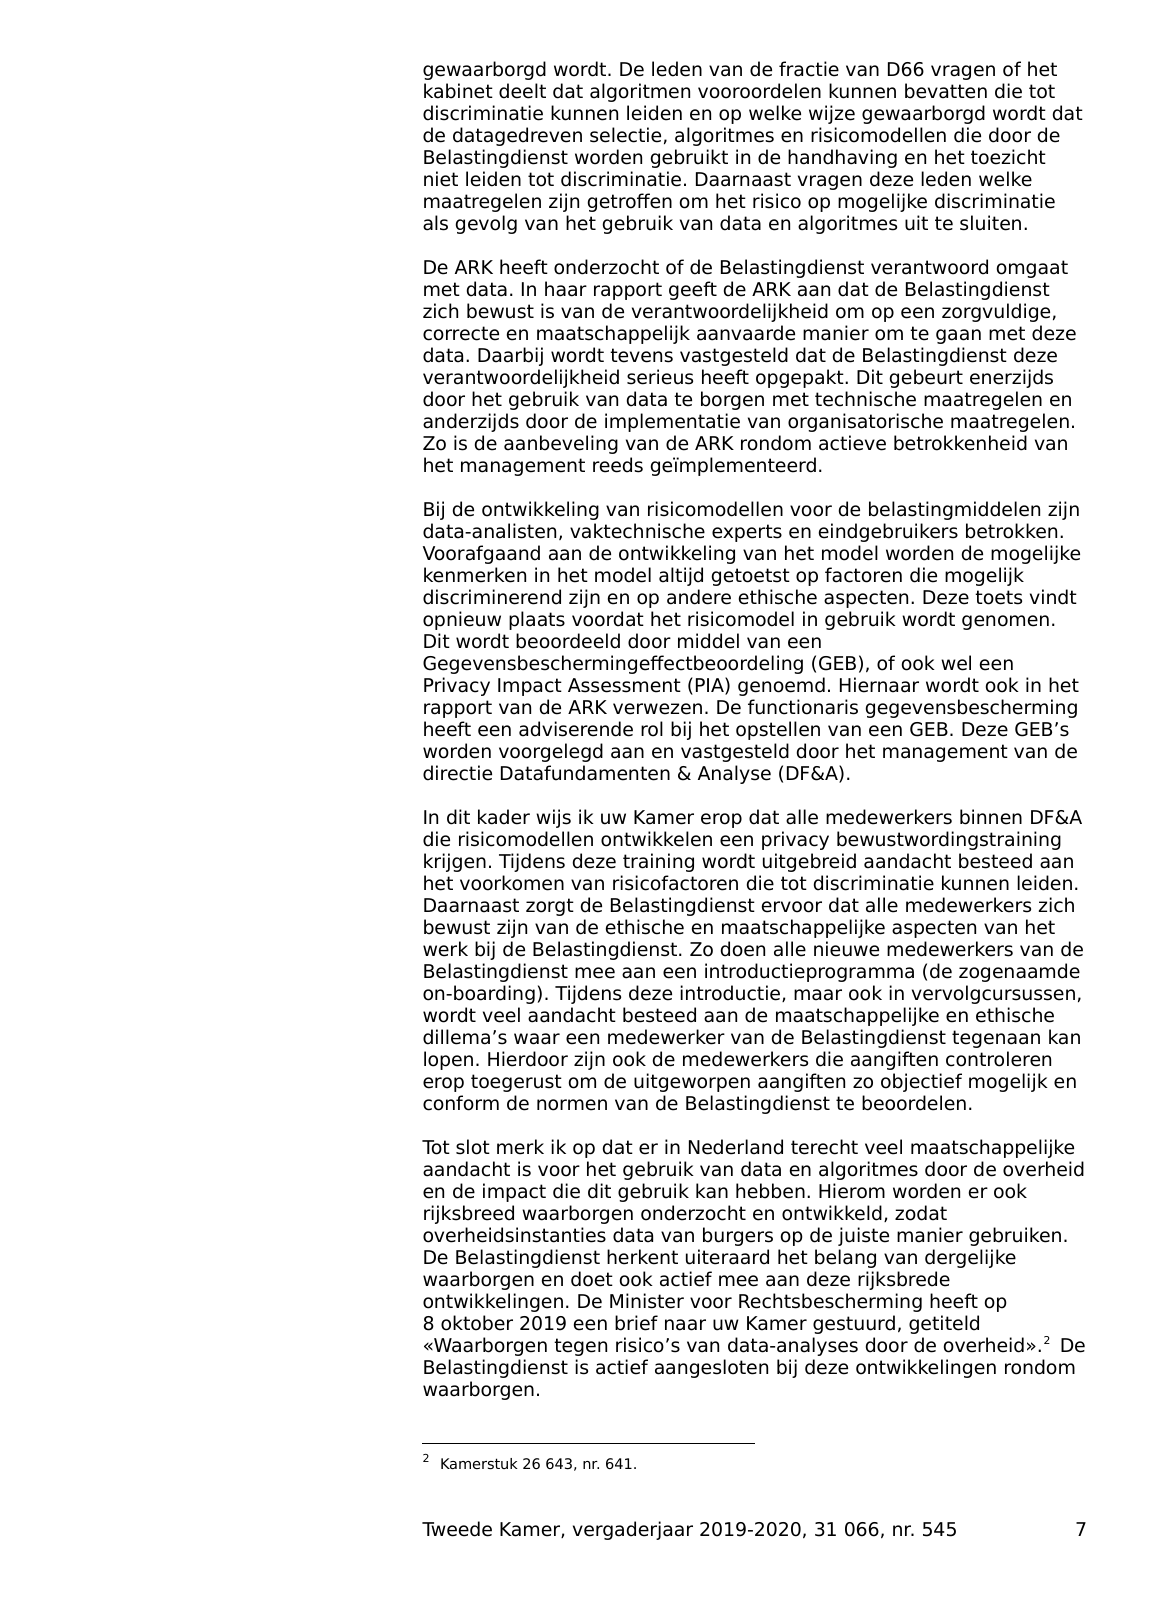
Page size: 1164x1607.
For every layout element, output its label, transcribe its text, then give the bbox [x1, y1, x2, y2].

text Bij de ontwikkeling van risicomodellen voor de belastingmiddelen zijn data-analisten, vaktechnische experts en eindgebruikers betrokken. Voorafgaand aan de ontwikkeling van het model worden de mogelijke kenmerken in het model altijd getoetst op factoren die mogelijk discriminerend zijn en op andere ethische aspecten. Deze toets vindt opnieuw plaats voordat het risicomodel in gebruik wordt genomen. Dit wordt beoordeeld door middel van een Gegevensbeschermingeffectbeoordeling (GEB), of ook wel een Privacy Impact Assessment (PIA) genoemd. Hiernaar wordt ook in het rapport van de ARK verwezen. De functionaris gegevensbescherming heeft een adviserende rol bij het opstellen van een GEB. Deze GEB’s worden voorgelegd aan en vastgesteld door het management van de directie Datafundamenten & Analyse (DF&A). [422, 499, 1087, 785]
text Daarnaast zorgt de Belastingdienst ervoor dat alle medewerkers zich bewust zijn van de ethische en maatschappelijke aspecten van het werk bij de Belastingdienst. Zo doen alle nieuwe medewerkers van de Belastingdienst mee aan een introductieprogramma (de zogenaamde on-boarding). Tijdens deze introductie, maar ook in vervolgcursussen, wordt veel aandacht besteed aan de maatschappelijke en ethische dillema’s waar een medewerker van de Belastingdienst tegenaan kan lopen. Hierdoor zijn ook de medewerkers die aangiften controleren erop toegerust om de uitgeworpen aangiften zo objectief mogelijk en conform de normen van de Belastingdienst te beoordelen. [422, 895, 1087, 1115]
text In dit kader wijs ik uw Kamer erop dat alle medewerkers binnen DF&A die risicomodellen ontwikkelen een privacy bewustwordingstraining krijgen. Tijdens deze training wordt uitgebreid aandacht besteed aan het voorkomen van risicofactoren die tot discriminatie kunnen leiden. [422, 807, 1087, 895]
text Kamerstuk 26 643, nr. 641. [422, 1452, 1087, 1474]
text Tot slot merk ik op dat er in Nederland terecht veel maatschappelijke aandacht is voor het gebruik van data en algoritmes door de overheid en de impact die dit gebruik kan hebben. Hierom worden er ook rijksbreed waarborgen onderzocht en ontwikkeld, zodat overheidsinstanties data van burgers op de juiste manier gebruiken. De Belastingdienst herkent uiteraard het belang van dergelijke waarborgen en doet ook actief mee aan deze rijksbrede ontwikkelingen. De Minister voor Rechtsbescherming heeft op 8 oktober 2019 een brief naar uw Kamer gestuurd, getiteld «Waarborgen tegen risico’s van data-analyses door de overheid». De Belastingdienst is actief aangesloten bij deze ontwikkelingen rondom waarborgen. [422, 1137, 1087, 1401]
text De ARK heeft onderzocht of de Belastingdienst verantwoord omgaat met data. In haar rapport geeft de ARK aan dat de Belastingdienst zich bewust is van de verantwoordelijkheid om op een zorgvuldige, correcte en maatschappelijk aanvaarde manier om te gaan met deze data. Daarbij wordt tevens vastgesteld dat de Belastingdienst deze verantwoordelijkheid serieus heeft opgepakt. Dit gebeurt enerzijds door het gebruik van data te borgen met technische maatregelen en anderzijds door de implementatie van organisatorische maatregelen. Zo is de aanbeveling van de ARK rondom actieve betrokkenheid van het management reeds geïmplementeerd. [422, 257, 1087, 477]
text gewaarborgd wordt. De leden van de fractie van D66 vragen of het kabinet deelt dat algoritmen vooroordelen kunnen bevatten die tot discriminatie kunnen leiden en op welke wijze gewaarborgd wordt dat de datagedreven selectie, algoritmes en risicomodellen die door de Belastingdienst worden gebruikt in de handhaving en het toezicht niet leiden tot discriminatie. Daarnaast vragen deze leden welke maatregelen zijn getroffen om het risico op mogelijke discriminatie als gevolg van het gebruik van data en algoritmes uit te sluiten. [422, 59, 1087, 235]
